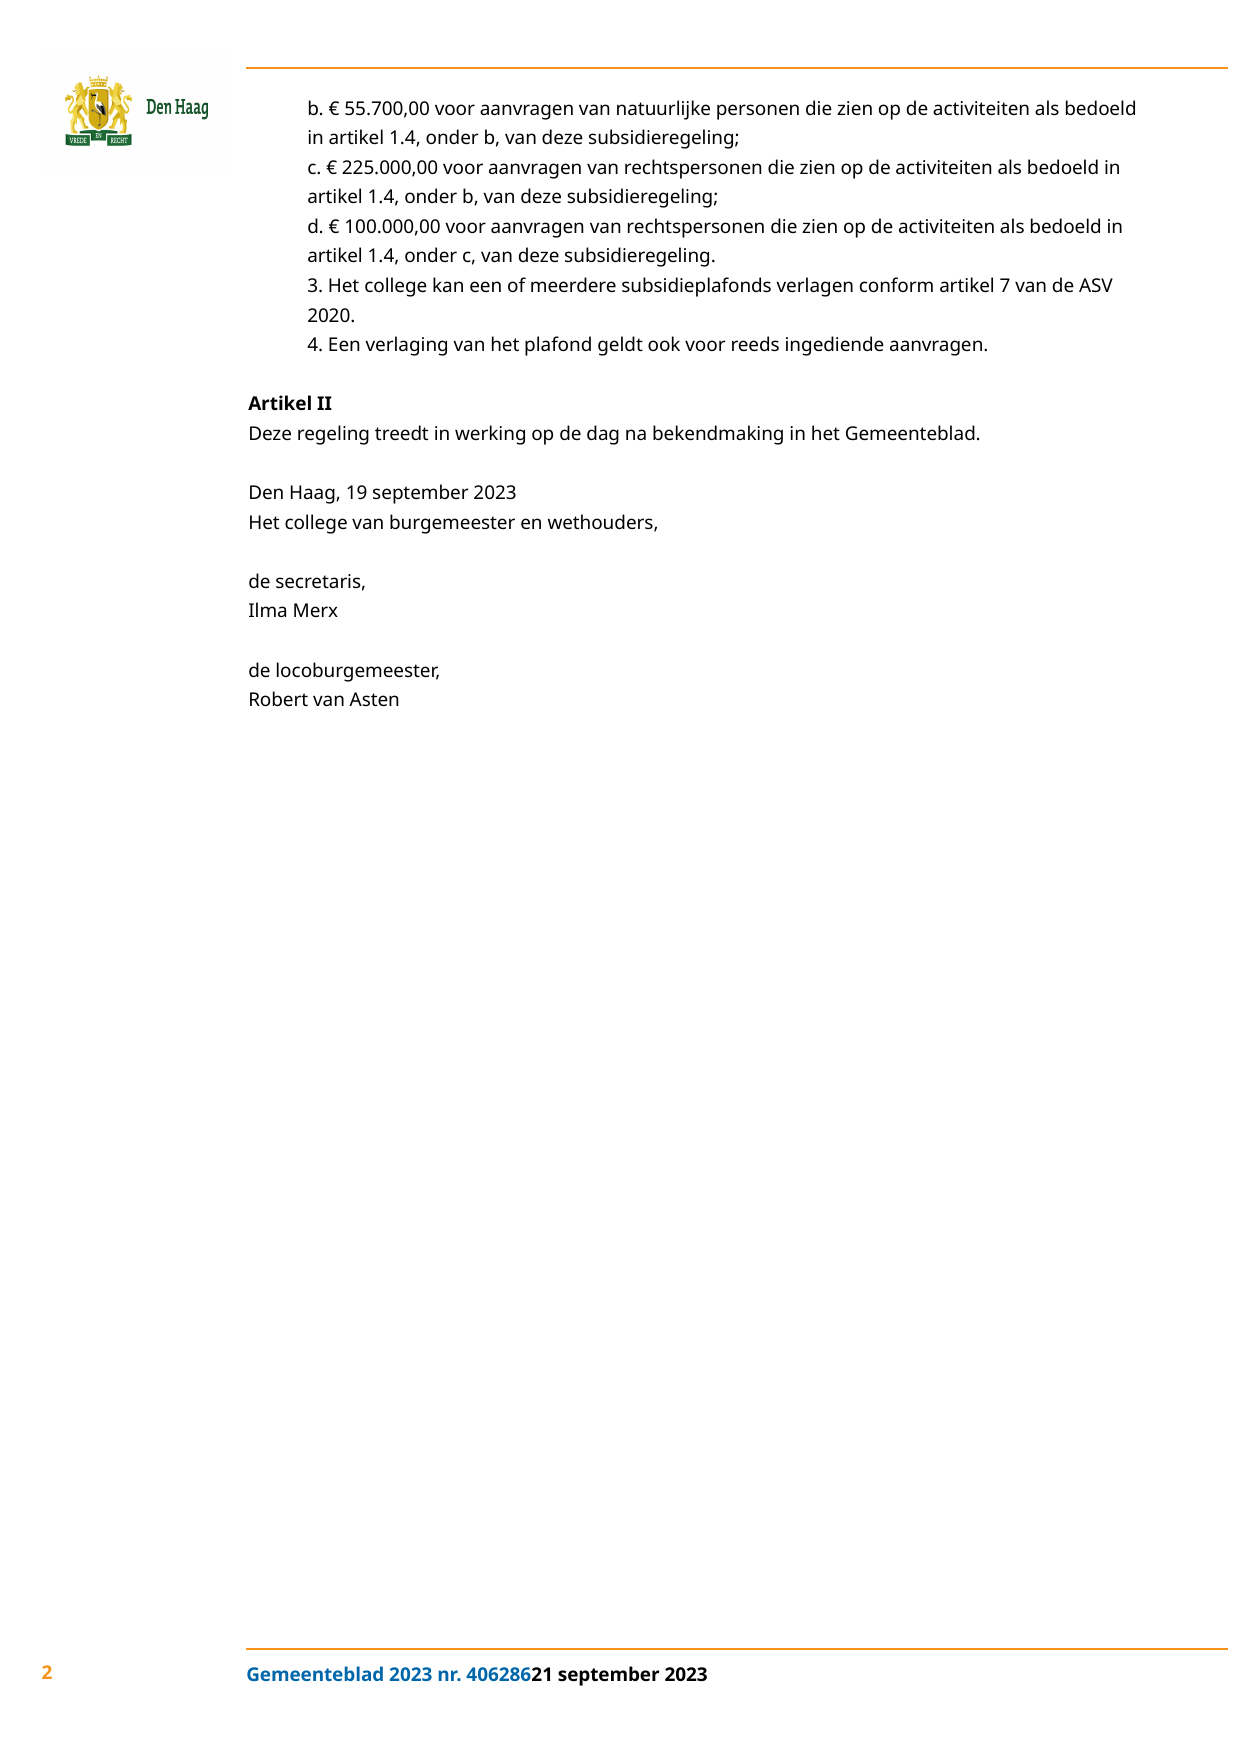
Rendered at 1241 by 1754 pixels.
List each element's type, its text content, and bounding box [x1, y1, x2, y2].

list 4. Een verlaging van het plafond geldt ook voor reeds ingediende aanvragen. [248, 331, 1152, 357]
list b. € 55.700,00 voor aanvragen van natuurlijke personen die zien op de activiteiten als bedoeld in artikel 1.4, onder b, van deze subsidieregeling; [248, 95, 1152, 150]
text Ilma Merx [248, 598, 1152, 623]
text de locoburgemeester, [248, 657, 1152, 683]
text Het college van burgemeester en wethouders, [248, 509, 1152, 535]
text Deze regeling treedt in werking op de dag na bekendmaking in het Gemeenteblad. [248, 420, 1152, 446]
list 3. Het college kan een of meerdere subsidieplafonds verlagen conform artikel 7 van de ASV 2020. [248, 272, 1152, 328]
text de secretaris, [248, 568, 1152, 594]
text Artikel II [248, 391, 1152, 416]
picture [41, 47, 231, 172]
list c. € 225.000,00 voor aanvragen van rechtspersonen die zien op de activiteiten als bedoeld in artikel 1.4, onder b, van deze subsidieregeling; [248, 154, 1152, 209]
text Den Haag, 19 september 2023 [248, 479, 1152, 505]
list d. € 100.000,00 voor aanvragen van rechtspersonen die zien op de activiteiten als bedoeld in artikel 1.4, onder c, van deze subsidieregeling. [248, 213, 1152, 268]
text Robert van Asten [248, 686, 1152, 712]
